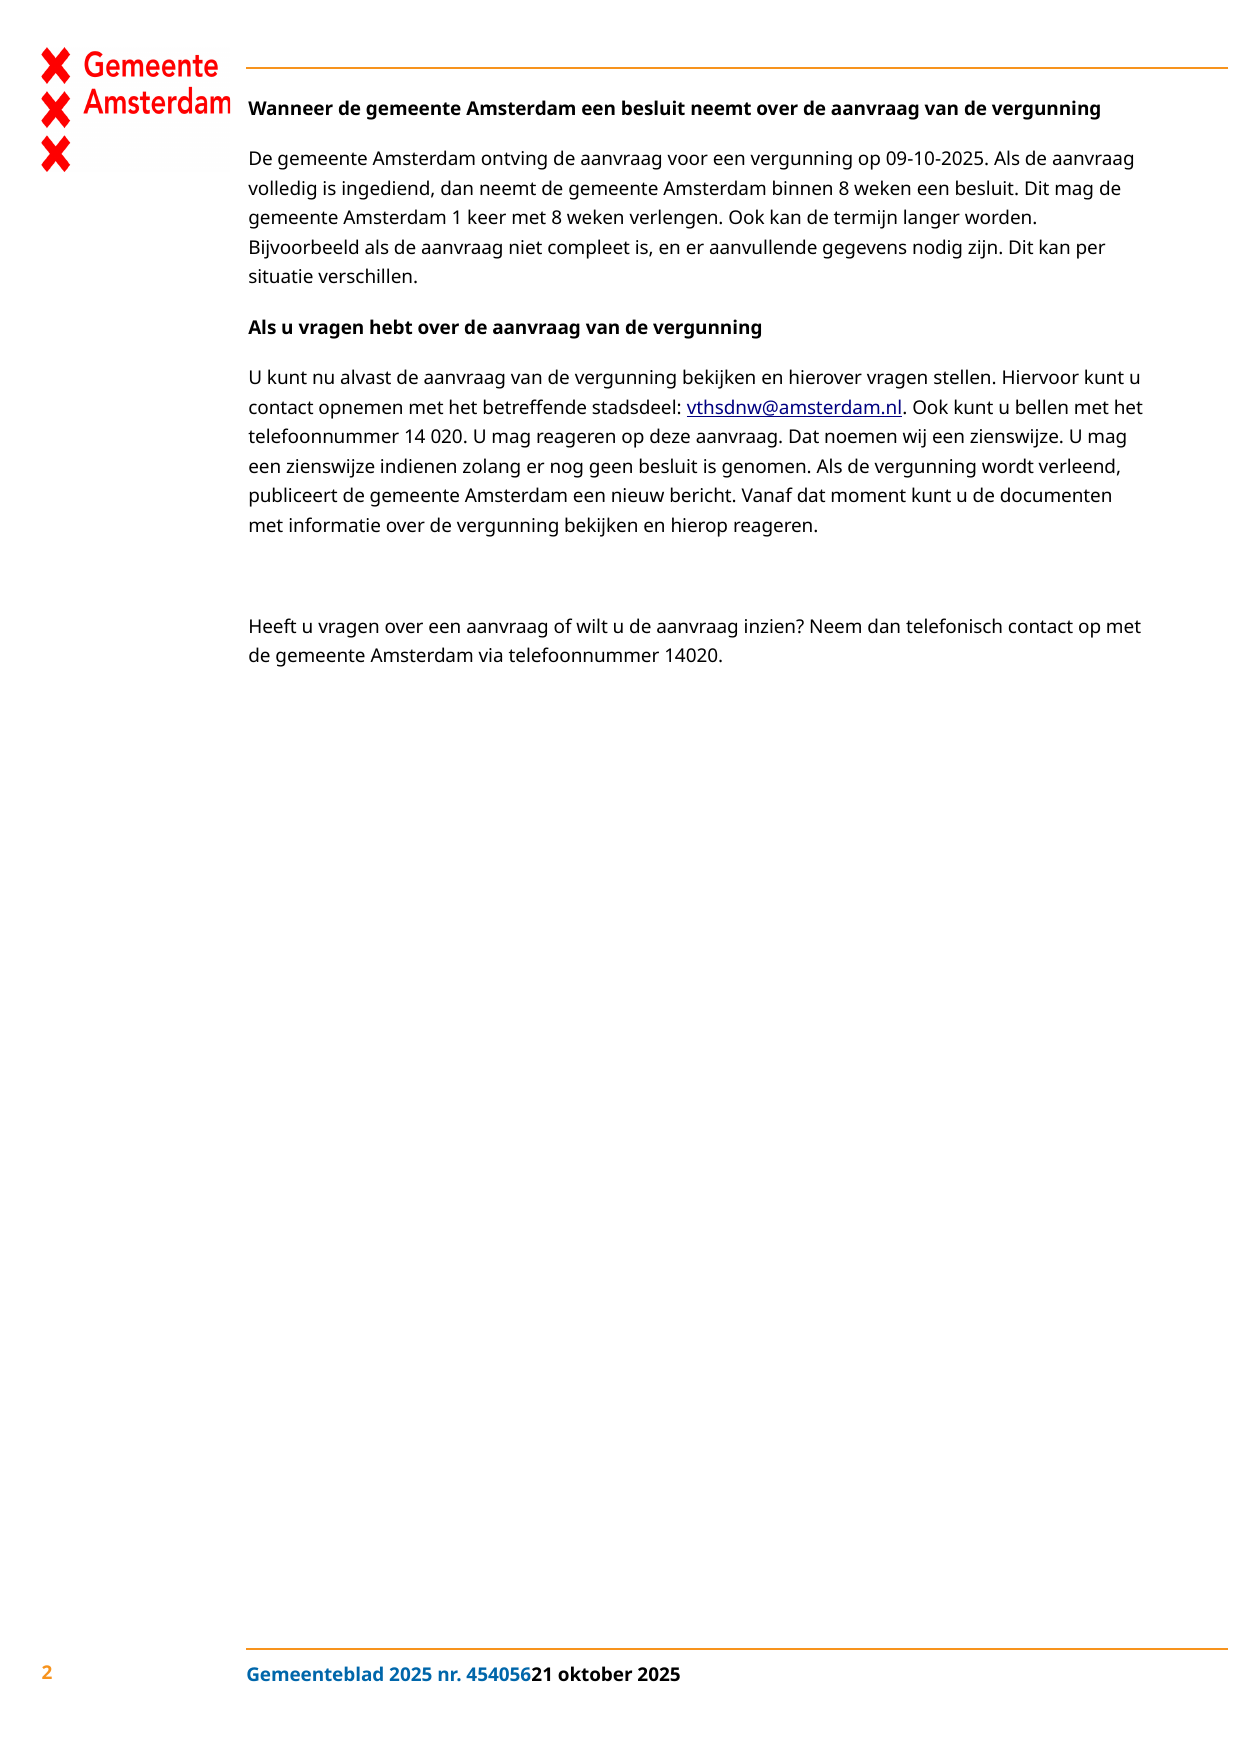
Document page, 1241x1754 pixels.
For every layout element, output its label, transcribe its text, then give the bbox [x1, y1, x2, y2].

text Heeft u vragen over een aanvraag of wilt u de aanvraag inzien? Neem dan telefonisch contact op met de gemeente Amsterdam via telefoonnummer 14020. [248, 613, 1152, 668]
picture [41, 47, 231, 172]
text Wanneer de gemeente Amsterdam een besluit neemt over de aanvraag van de vergunning [248, 95, 1152, 121]
text Als u vragen hebt over de aanvraag van de vergunning [248, 314, 1152, 340]
text De gemeente Amsterdam ontving de aanvraag voor een vergunning op 09-10-2025. Als de aanvraag volledig is ingediend, dan neemt de gemeente Amsterdam binnen 8 weken een besluit. Dit mag de gemeente Amsterdam 1 keer met 8 weken verlengen. Ook kan de termijn langer worden. Bijvoorbeeld als de aanvraag niet compleet is, en er aanvullende gegevens nodig zijn. Dit kan per situatie verschillen. [248, 145, 1152, 289]
text U kunt nu alvast de aanvraag van de vergunning bekijken en hierover vragen stellen. Hiervoor kunt u contact opnemen met het betreffende stadsdeel: vthsdnw@amsterdam.nl. Ook kunt u bellen met het telefoonnummer 14 020. U mag reageren op deze aanvraag. Dat noemen wij een zienswijze. U mag een zienswijze indienen zolang er nog geen besluit is genomen. Als de vergunning wordt verleend, publiceert de gemeente Amsterdam een nieuw bericht. Vanaf dat moment kunt u de documenten met informatie over de vergunning bekijken en hierop reageren. [248, 364, 1152, 538]
